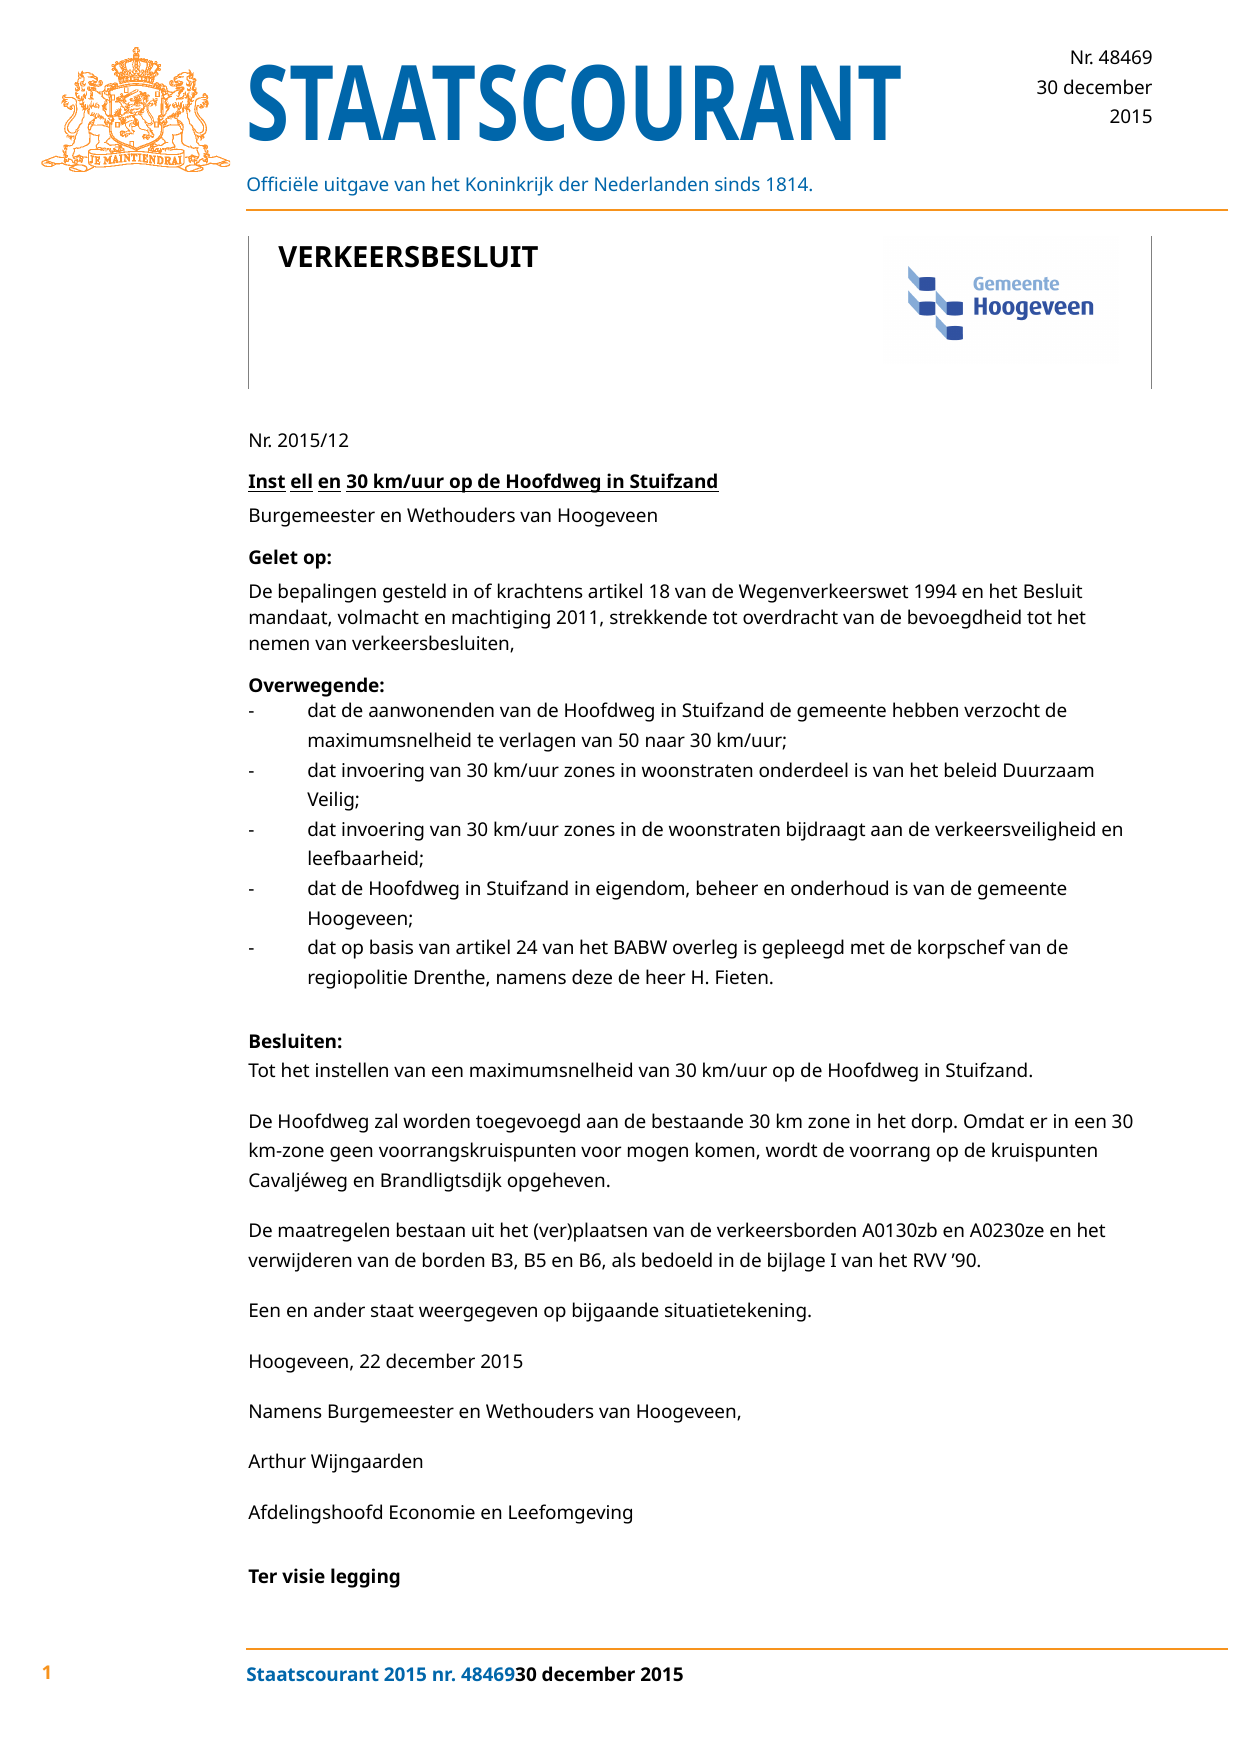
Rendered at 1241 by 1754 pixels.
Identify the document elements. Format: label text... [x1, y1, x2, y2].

list dat invoering van 30 km/uur zones in woonstraten onderdeel is van het beleid Duurzaam Veilig; [248, 757, 1152, 812]
text Hoogeveen, 22 december 2015 [248, 1348, 1152, 1374]
text De maatregelen bestaan uit het (ver)plaatsen van de verkeersborden A0130zb en A0230ze en het verwijderen van de borden B3, B5 en B6, als bedoeld in de bijlage I van het RVV ’90. [248, 1217, 1152, 1273]
text Inst ell en 30 km/uur op de Hoofdweg in Stuifzand [248, 469, 1152, 494]
text De Hoofdweg zal worden toegevoegd aan de bestaande 30 km zone in het dorp. Omdat er in een 30 km-zone geen voorrangskruispunten voor mogen komen, wordt de voorrang op de kruispunten Cavaljéweg en Brandligtsdijk opgeheven. [248, 1108, 1152, 1193]
list dat op basis van artikel 24 van het BABW overleg is gepleegd met de korpschef van de regiopolitie Drenthe, namens deze de heer H. Fieten. [248, 934, 1152, 990]
text Nr. 2015/12 [248, 427, 1152, 452]
table_header [850, 236, 1151, 389]
text Een en ander staat weergegeven op bijgaande situatietekening. [248, 1297, 1152, 1323]
text Ter visie legging [248, 1563, 1152, 1589]
text De bepalingen gesteld in of krachtens artikel 18 van de Wegenverkeerswet 1994 en het Besluit mandaat, volmacht en machtiging 2011, strekkende tot overdracht van de bevoegdheid tot het nemen van verkeersbesluiten, [248, 579, 1152, 656]
text Arthur Wijngaarden [248, 1449, 1152, 1474]
list dat de Hoofdweg in Stuifzand in eigendom, beheer en onderhoud is van de gemeente Hoogeveen; [248, 875, 1152, 931]
text Gelet op: [248, 544, 1152, 570]
text Burgemeester en Wethouders van Hoogeveen [248, 503, 1152, 528]
list dat de aanwonenden van de Hoofdweg in Stuifzand de gemeente hebben verzocht de maximumsnelheid te verlagen van 50 naar 30 km/uur; [248, 698, 1152, 753]
table_header VERKEERSBESLUIT [249, 236, 850, 389]
text Overwegende: [248, 672, 1152, 698]
picture [41, 47, 231, 172]
text Namens Burgemeester en Wethouders van Hoogeveen, [248, 1398, 1152, 1424]
text Afdelingshoofd Economie en Leefomgeving [248, 1499, 1152, 1525]
list dat invoering van 30 km/uur zones in de woonstraten bijdraagt aan de verkeersveiligheid en leefbaarheid; [248, 816, 1152, 871]
picture [882, 236, 1119, 364]
text Besluiten: [248, 1028, 1152, 1054]
text Tot het instellen van een maximumsnelheid van 30 km/uur op de Hoofdweg in Stuifzand. [248, 1057, 1152, 1083]
